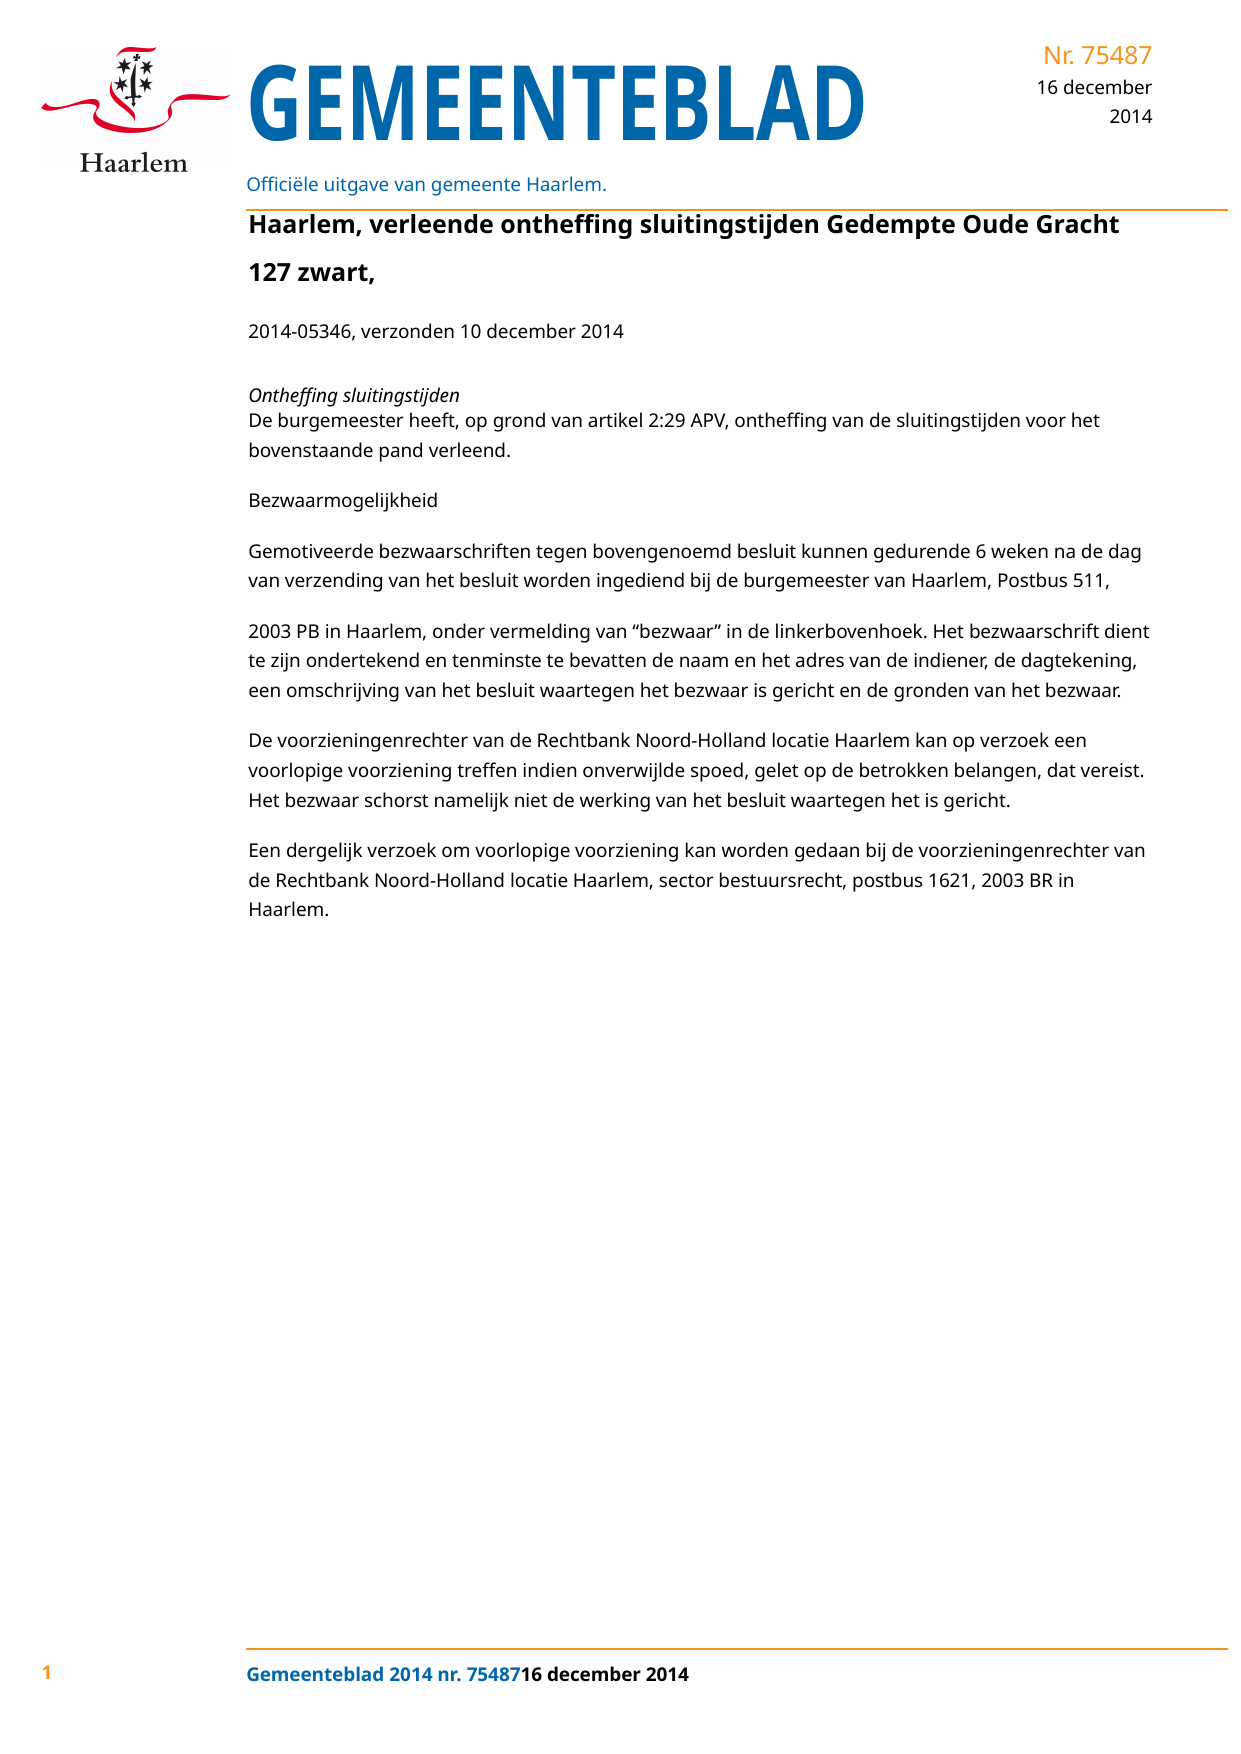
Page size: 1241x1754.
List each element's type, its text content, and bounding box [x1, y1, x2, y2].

text Gemotiveerde bezwaarschriften tegen bovengenoemd besluit kunnen gedurende 6 weken na de dag van verzending van het besluit worden ingediend bij de burgemeester van Haarlem, Postbus 511, [248, 538, 1152, 593]
text 2014-05346, verzonden 10 december 2014 [248, 318, 1152, 344]
text De burgemeester heeft, op grond van artikel 2:29 APV, ontheffing van de sluitingstijden voor het bovenstaande pand verleend. [248, 408, 1152, 463]
text Ontheffing sluitingstijden [248, 382, 1152, 408]
text Bezwaarmogelijkheid [248, 488, 1152, 513]
text Haarlem, verleende ontheffing sluitingstijden Gedempte Oude Gracht 127 zwart, [248, 211, 1152, 288]
text Een dergelijk verzoek om voorlopige voorziening kan worden gedaan bij de voorzieningenrechter van de Rechtbank Noord-Holland locatie Haarlem, sector bestuursrecht, postbus 1621, 2003 BR in Haarlem. [248, 837, 1152, 922]
text De voorzieningenrechter van de Rechtbank Noord-Holland locatie Haarlem kan op verzoek een voorlopige voorziening treffen indien onverwijlde spoed, gelet op de betrokken belangen, dat vereist. Het bezwaar schorst namelijk niet de werking van het besluit waartegen het is gericht. [248, 728, 1152, 812]
picture [41, 47, 231, 172]
text 2003 PB in Haarlem, onder vermelding van “bezwaar” in de linkerbovenhoek. Het bezwaarschrift dient te zijn ondertekend en tenminste te bevatten de naam en het adres van de indiener, de dagtekening, een omschrijving van het besluit waartegen het bezwaar is gericht en de gronden van het bezwaar. [248, 618, 1152, 703]
